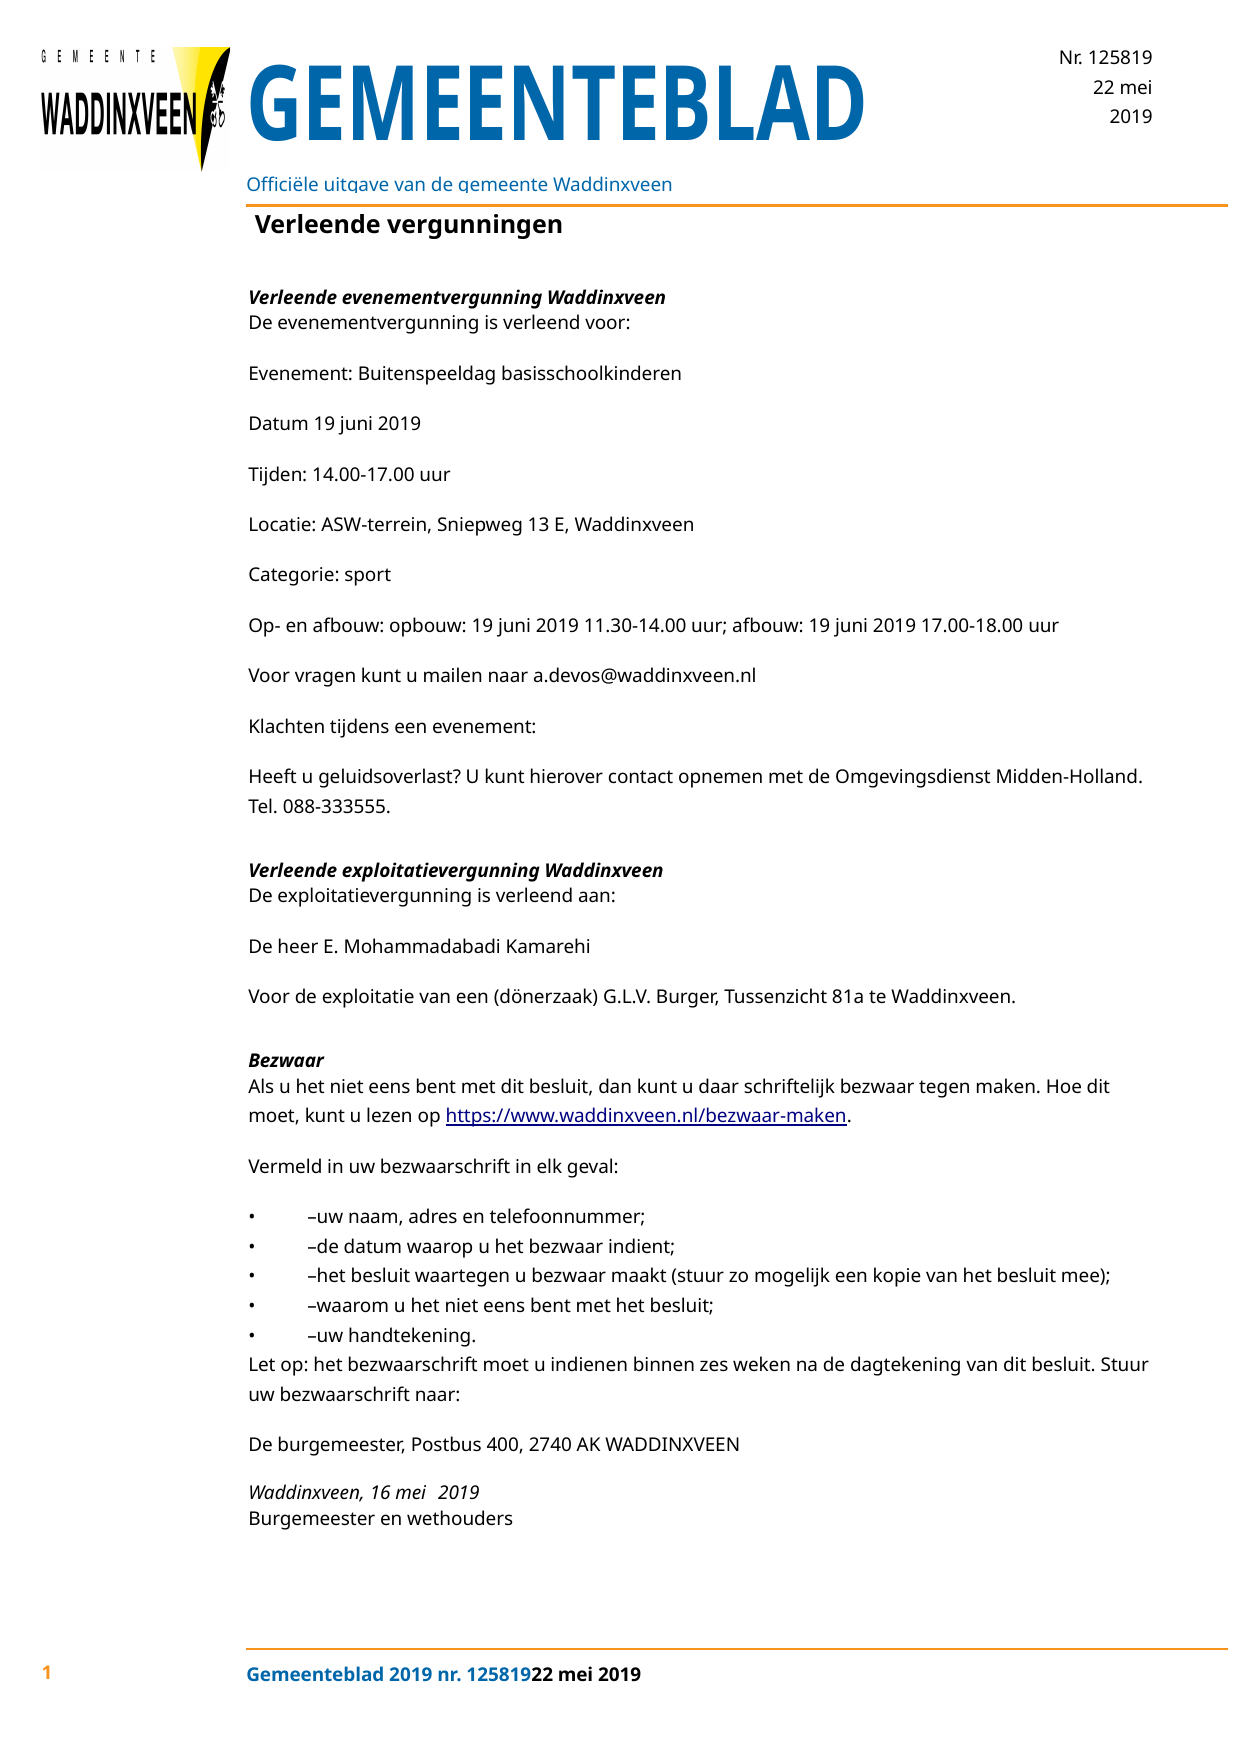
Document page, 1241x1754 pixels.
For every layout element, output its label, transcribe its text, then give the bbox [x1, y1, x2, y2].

text Evenement: Buitenspeeldag basisschoolkinderen [248, 360, 1152, 386]
text Voor vragen kunt u mailen naar a.devos@waddinxveen.nl [248, 662, 1152, 688]
text De heer E. Mohammadabadi Kamarehi [248, 933, 1152, 959]
text Categorie: sport [248, 562, 1152, 587]
text Vermeld in uw bezwaarschrift in elk geval: [248, 1153, 1152, 1179]
list –waarom u het niet eens bent met het besluit; [248, 1292, 1152, 1318]
list –uw handtekening. [248, 1322, 1152, 1348]
text Als u het niet eens bent met dit besluit, dan kunt u daar schriftelijk bezwaar tegen maken. Hoe dit moet, kunt u lezen op https://www.waddinxveen.nl/bezwaar-maken. [248, 1073, 1152, 1128]
text Op- en afbouw: opbouw: 19 juni 2019 11.30-14.00 uur; afbouw: 19 juni 2019 17.00-18.00 uur [248, 612, 1152, 638]
text Waddinxveen, 16 mei 2019 [248, 1479, 1152, 1505]
text Heeft u geluidsoverlast? U kunt hierover contact opnemen met de Omgevingsdienst Midden-Holland. Tel. 088-333555. [248, 763, 1152, 819]
text Verleende evenementvergunning Waddinxveen [248, 284, 1152, 309]
text Voor de exploitatie van een (dönerzaak) G.L.V. Burger, Tussenzicht 81a te Waddinxveen. [248, 983, 1152, 1009]
list –uw naam, adres en telefoonnummer; [248, 1203, 1152, 1229]
list –de datum waarop u het bezwaar indient; [248, 1233, 1152, 1259]
text De burgemeester, Postbus 400, 2740 AK WADDINXVEEN [248, 1431, 1152, 1457]
text Klachten tijdens een evenement: [248, 713, 1152, 739]
text Bezwaar [248, 1047, 1152, 1073]
list –het besluit waartegen u bezwaar maakt (stuur zo mogelijk een kopie van het besluit mee); [248, 1263, 1152, 1288]
text Datum 19 juni 2019 [248, 410, 1152, 436]
text Verleende exploitatievergunning Waddinxveen [248, 857, 1152, 883]
picture [41, 47, 231, 172]
text De evenementvergunning is verleend voor: [248, 309, 1152, 335]
text Burgemeester en wethouders [248, 1505, 1152, 1531]
text Tijden: 14.00-17.00 uur [248, 461, 1152, 487]
text Locatie: ASW-terrein, Sniepweg 13 E, Waddinxveen [248, 511, 1152, 537]
text Verleende vergunningen [248, 207, 1152, 241]
text Let op: het bezwaarschrift moet u indienen binnen zes weken na de dagtekening van dit besluit. Stuur uw bezwaarschrift naar: [248, 1351, 1152, 1407]
text De exploitatievergunning is verleend aan: [248, 883, 1152, 908]
